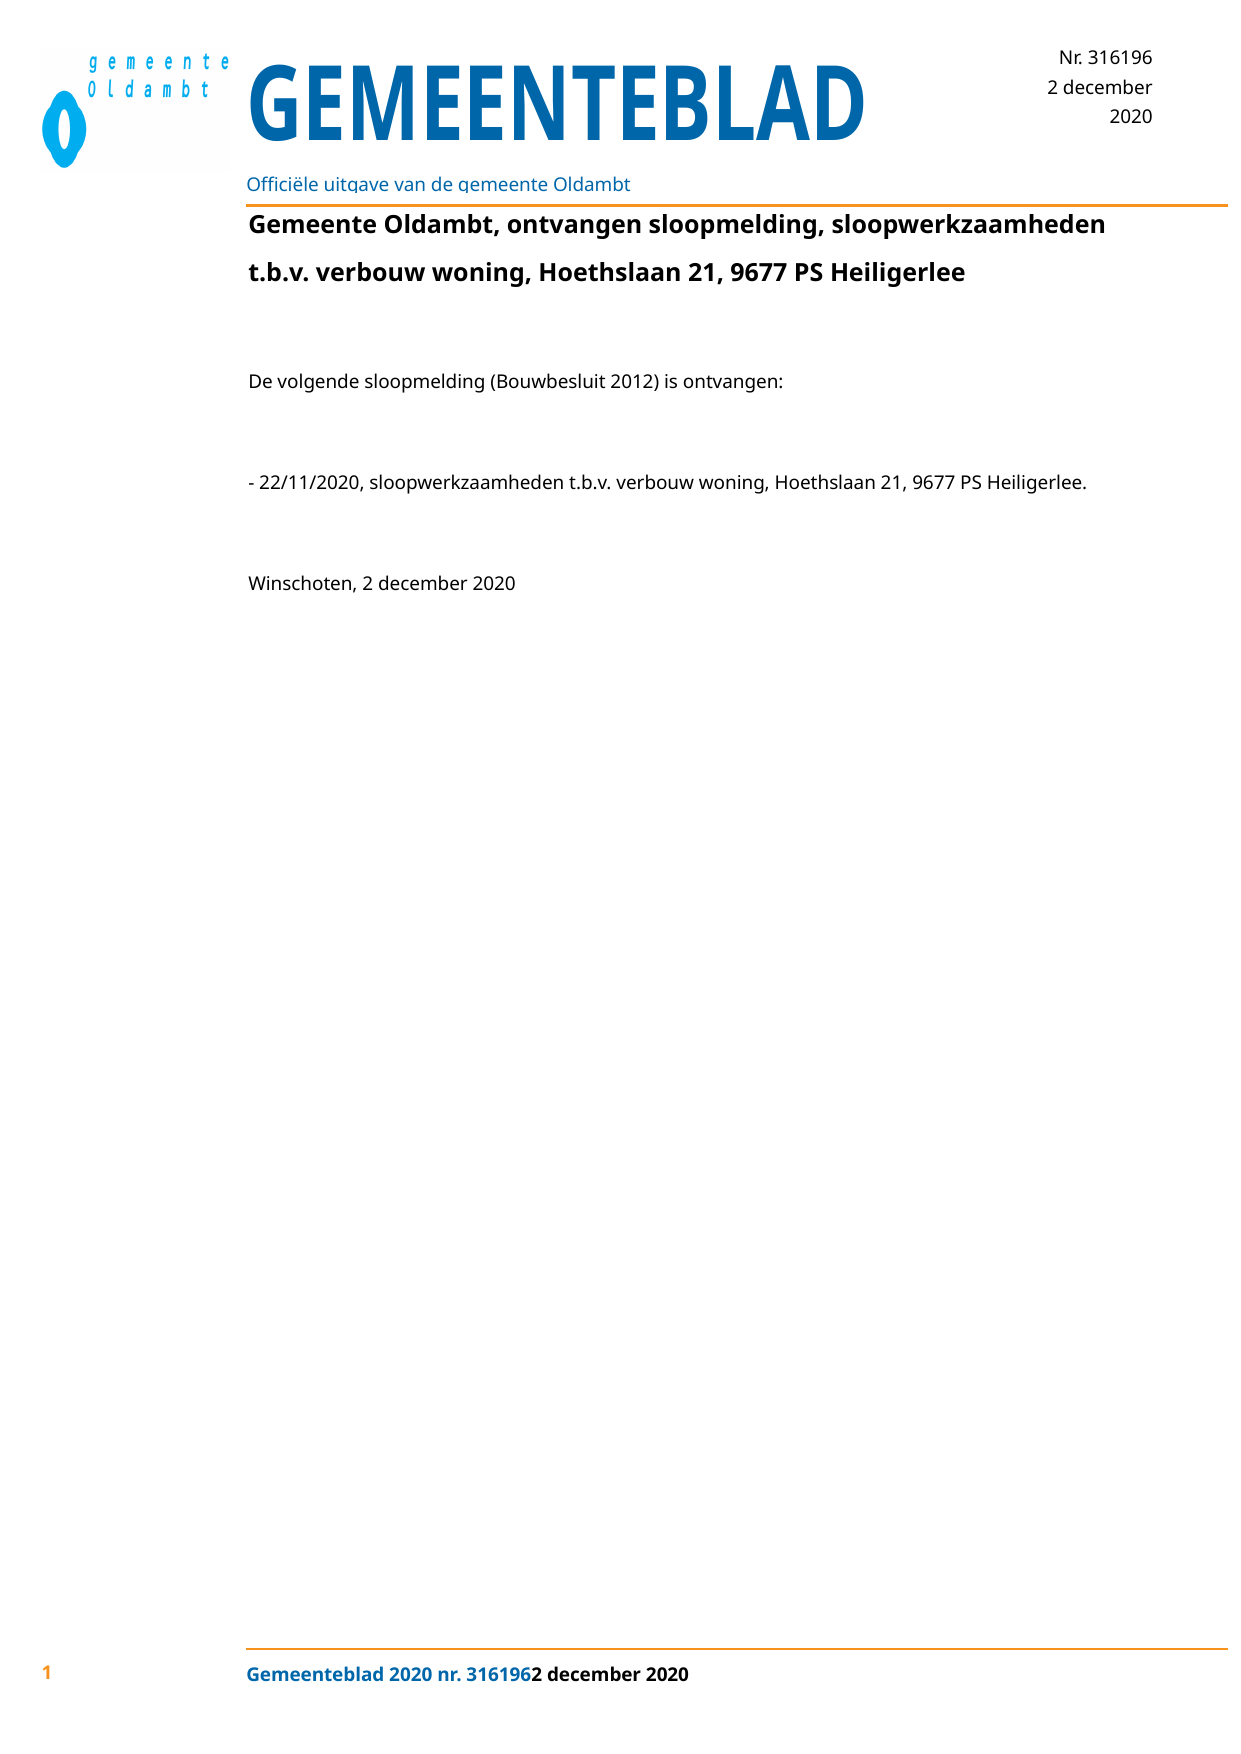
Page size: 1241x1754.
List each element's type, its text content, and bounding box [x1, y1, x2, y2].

text - 22/11/2020, sloopwerkzaamheden t.b.v. verbouw woning, Hoethslaan 21, 9677 PS Heiligerlee. [248, 469, 1152, 495]
text Winschoten, 2 december 2020 [248, 570, 1152, 596]
text De volgende sloopmelding (Bouwbesluit 2012) is ontvangen: [248, 368, 1152, 394]
picture [41, 47, 231, 172]
text Gemeente Oldambt, ontvangen sloopmelding, sloopwerkzaamheden t.b.v. verbouw woning, Hoethslaan 21, 9677 PS Heiligerlee [248, 207, 1152, 288]
